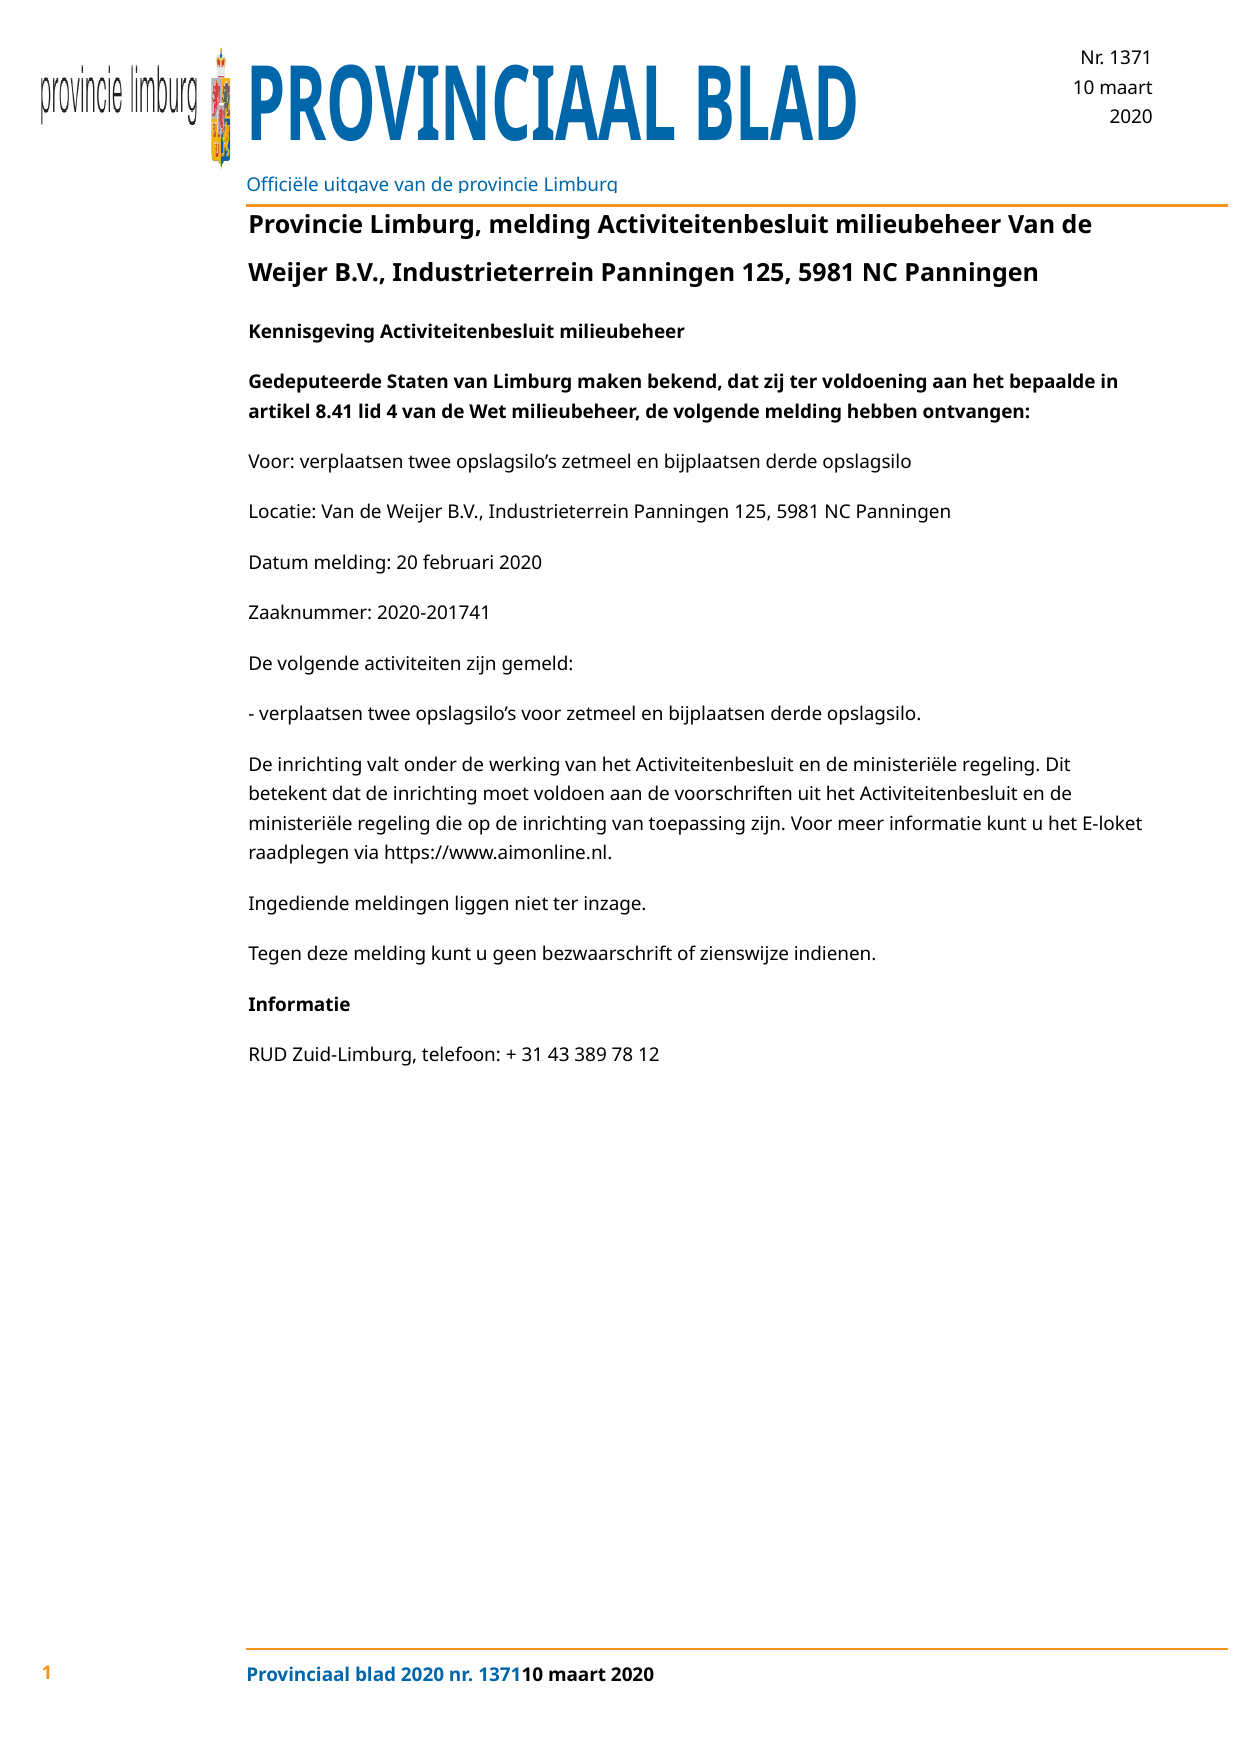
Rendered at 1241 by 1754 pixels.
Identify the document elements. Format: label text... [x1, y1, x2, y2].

text Zaaknummer: 2020-201741 [248, 599, 1152, 625]
text Datum melding: 20 februari 2020 [248, 549, 1152, 575]
text Voor: verplaatsen twee opslagsilo’s zetmeel en bijplaatsen derde opslagsilo [248, 448, 1152, 474]
text Provincie Limburg, melding Activiteitenbesluit milieubeheer Van de Weijer B.V., Industrieterrein Panningen 125, 5981 NC Panningen [248, 207, 1152, 288]
text Informatie [248, 991, 1152, 1017]
text Tegen deze melding kunt u geen bezwaarschrift of zienswijze indienen. [248, 940, 1152, 966]
text - verplaatsen twee opslagsilo’s voor zetmeel en bijplaatsen derde opslagsilo. [248, 700, 1152, 726]
text Kennisgeving Activiteitenbesluit milieubeheer [248, 318, 1152, 344]
picture [41, 47, 231, 172]
text De inrichting valt onder de werking van het Activiteitenbesluit en de ministeriële regeling. Dit betekent dat de inrichting moet voldoen aan de voorschriften uit het Activiteitenbesluit en de ministeriële regeling die op de inrichting van toepassing zijn. Voor meer informatie kunt u het E-loket raadplegen via https://www.aimonline.nl. [248, 751, 1152, 865]
text De volgende activiteiten zijn gemeld: [248, 650, 1152, 676]
text Ingediende meldingen liggen niet ter inzage. [248, 890, 1152, 916]
text Gedeputeerde Staten van Limburg maken bekend, dat zij ter voldoening aan het bepaalde in artikel 8.41 lid 4 van de Wet milieubeheer, de volgende melding hebben ontvangen: [248, 368, 1152, 424]
text Locatie: Van de Weijer B.V., Industrieterrein Panningen 125, 5981 NC Panningen [248, 499, 1152, 524]
text RUD Zuid-Limburg, telefoon: + 31 43 389 78 12 [248, 1041, 1152, 1067]
